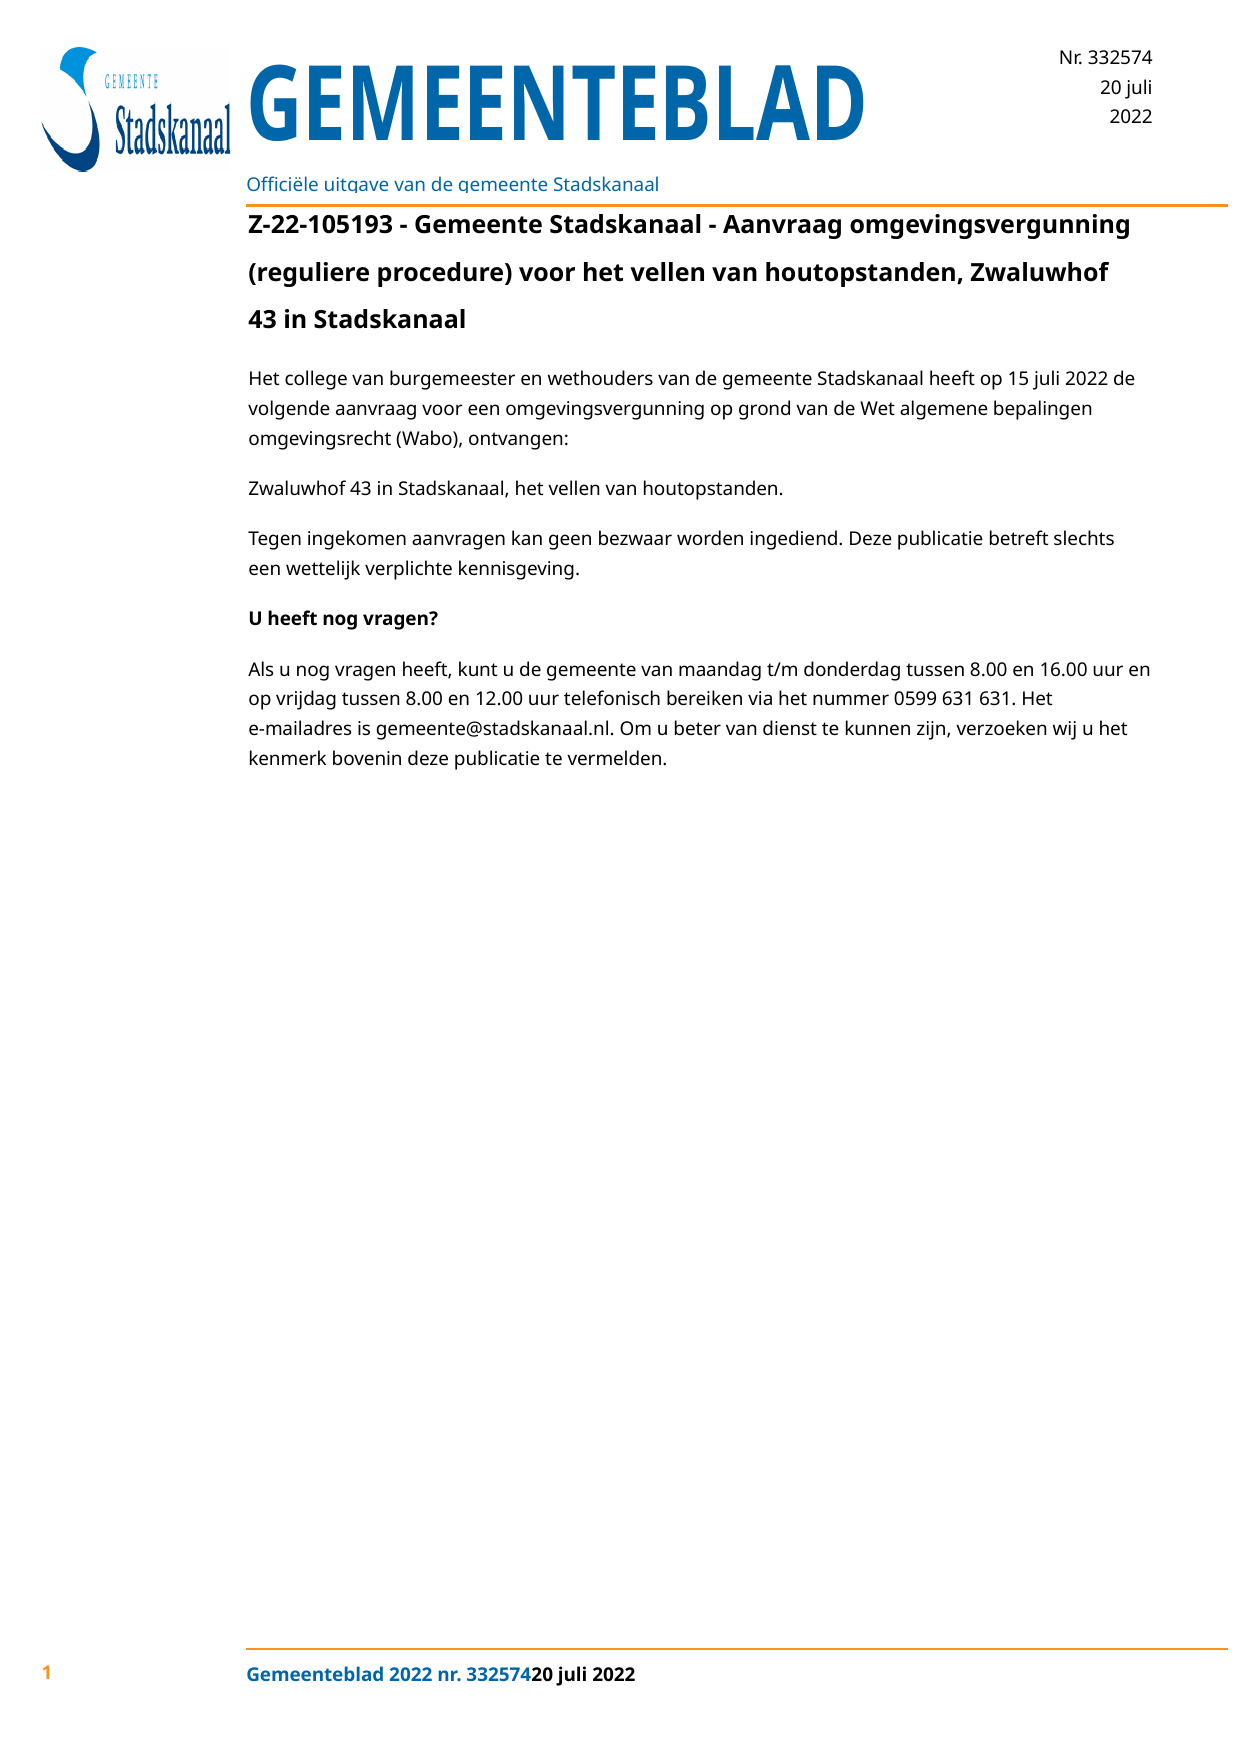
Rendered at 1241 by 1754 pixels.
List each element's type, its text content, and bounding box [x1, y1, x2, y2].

text Het college van burgemeester en wethouders van de gemeente Stadskanaal heeft op 15 juli 2022 de volgende aanvraag voor een omgevingsvergunning op grond van de Wet algemene bepalingen omgevingsrecht (Wabo), ontvangen: [248, 366, 1152, 450]
text Tegen ingekomen aanvragen kan geen bezwaar worden ingediend. Deze publicatie betreft slechts een wettelijk verplichte kennisgeving. [248, 526, 1152, 581]
text U heeft nog vragen? [248, 606, 1152, 631]
text Z-22-105193 - Gemeente Stadskanaal - Aanvraag omgevingsvergunning (reguliere procedure) voor het vellen van houtopstanden, Zwaluwhof 43 in Stadskanaal [248, 207, 1152, 336]
text Zwaluwhof 43 in Stadskanaal, het vellen van houtopstanden. [248, 475, 1152, 501]
text Als u nog vragen heeft, kunt u de gemeente van maandag t/m donderdag tussen 8.00 en 16.00 uur en op vrijdag tussen 8.00 en 12.00 uur telefonisch bereiken via het nummer 0599 631 631. Het e‑mailadres is gemeente@stadskanaal.nl. Om u beter van dienst te kunnen zijn, verzoeken wij u het kenmerk bovenin deze publicatie te vermelden. [248, 656, 1152, 770]
picture [41, 47, 231, 172]
